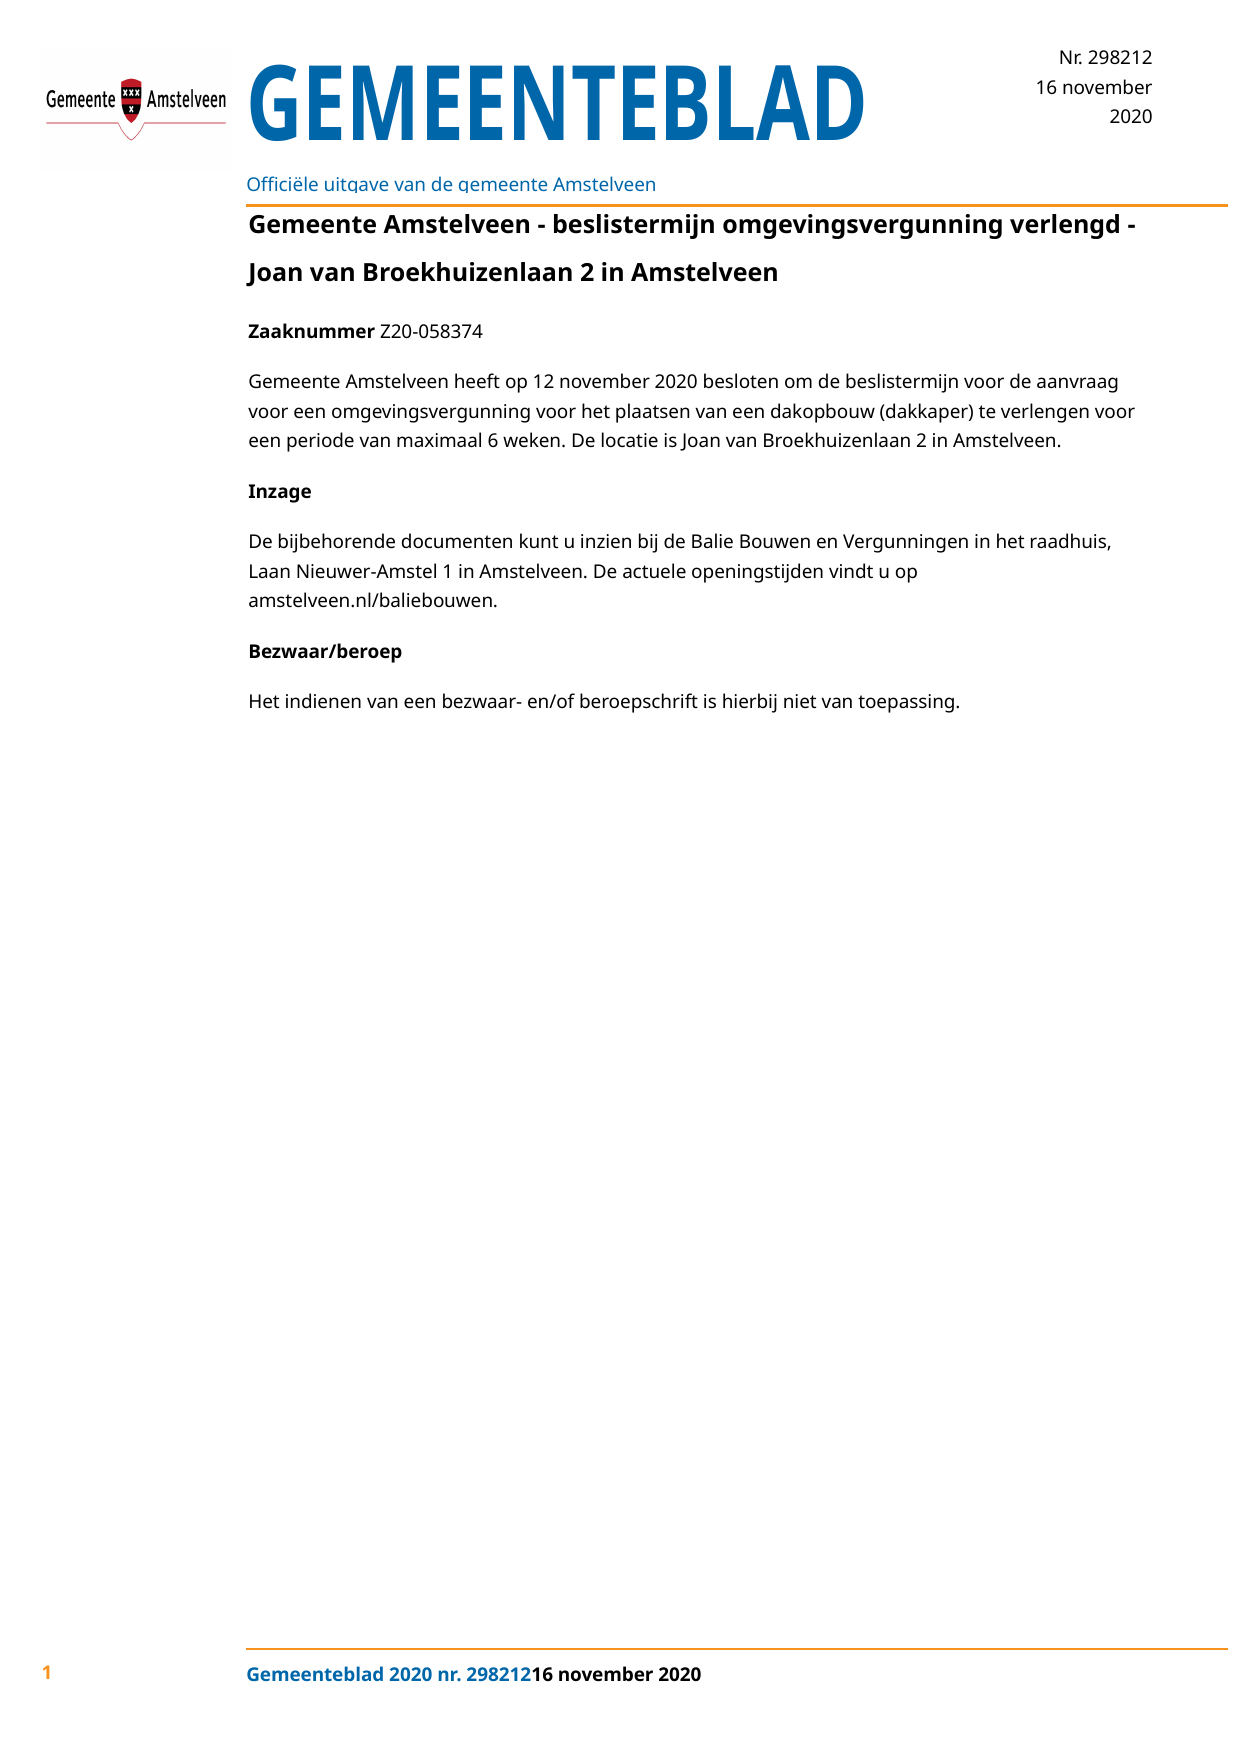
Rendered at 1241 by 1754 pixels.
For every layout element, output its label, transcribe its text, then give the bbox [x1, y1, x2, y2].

text Bezwaar/beroep [248, 638, 1152, 664]
text Zaaknummer Z20-058374 [248, 318, 1152, 344]
text De bijbehorende documenten kunt u inzien bij de Balie Bouwen en Vergunningen in het raadhuis, Laan Nieuwer-Amstel 1 in Amstelveen. De actuele openingstijden vindt u op amstelveen.nl/baliebouwen. [248, 528, 1152, 613]
text Gemeente Amstelveen - beslistermijn omgevingsvergunning verlengd - Joan van Broekhuizenlaan 2 in Amstelveen [248, 207, 1152, 288]
text Gemeente Amstelveen heeft op 12 november 2020 besloten om de beslistermijn voor de aanvraag voor een omgevingsvergunning voor het plaatsen van een dakopbouw (dakkaper) te verlengen voor een periode van maximaal 6 weken. De locatie is Joan van Broekhuizenlaan 2 in Amstelveen. [248, 368, 1152, 453]
text Inzage [248, 478, 1152, 504]
picture [41, 47, 231, 172]
text Het indienen van een bezwaar- en/of beroepschrift is hierbij niet van toepassing. [248, 688, 1152, 714]
